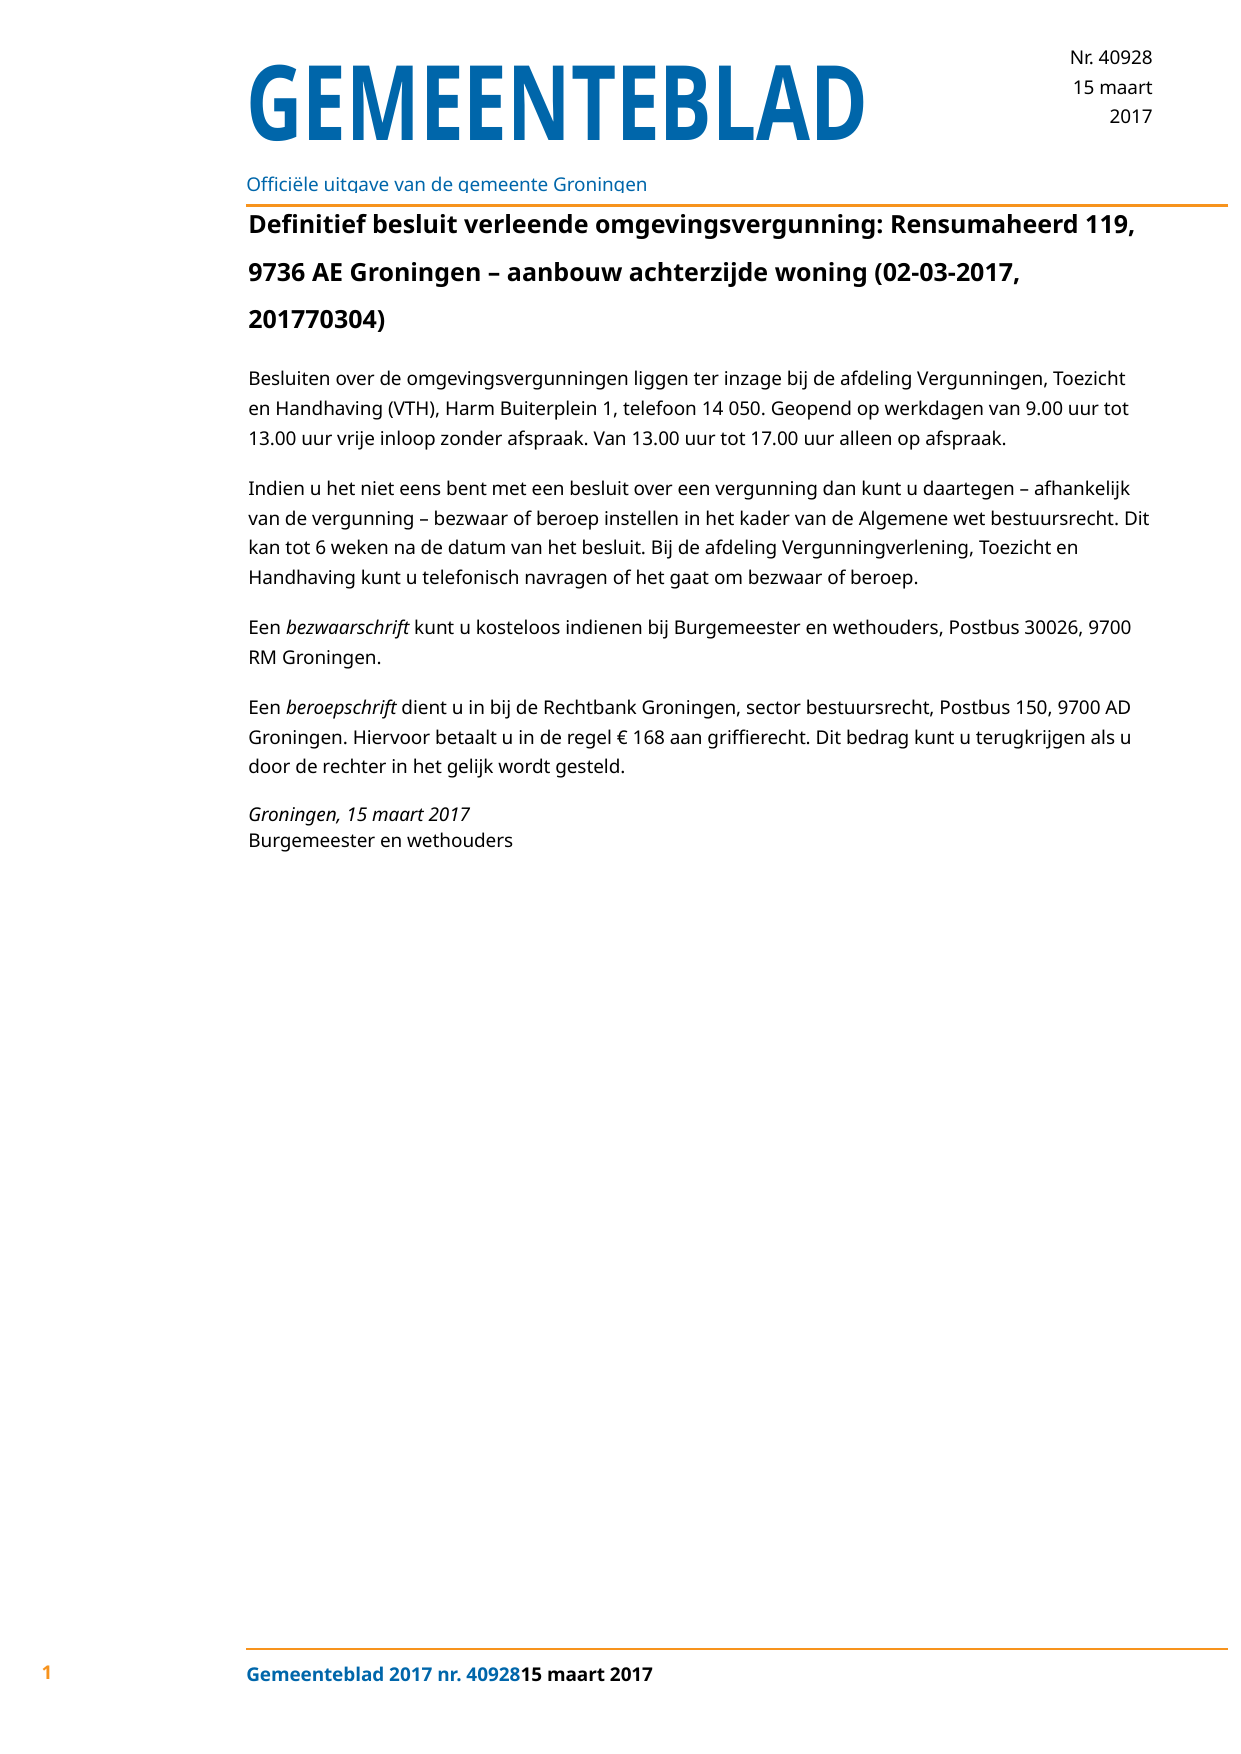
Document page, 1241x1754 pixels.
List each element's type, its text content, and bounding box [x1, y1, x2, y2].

text Een beroepschrift dient u in bij de Rechtbank Groningen, sector bestuursrecht, Postbus 150, 9700 AD Groningen. Hiervoor betaalt u in de regel € 168 aan griffierecht. Dit bedrag kunt u terugkrijgen als u door de rechter in het gelijk wordt gesteld. [248, 694, 1152, 779]
text Besluiten over de omgevingsvergunningen liggen ter inzage bij de afdeling Vergunningen, Toezicht en Handhaving (VTH), Harm Buiterplein 1, telefoon 14 050. Geopend op werkdagen van 9.00 uur tot 13.00 uur vrije inloop zonder afspraak. Van 13.00 uur tot 17.00 uur alleen op afspraak. [248, 366, 1152, 450]
text Definitief besluit verleende omgevingsvergunning: Rensumaheerd 119, 9736 AE Groningen – aanbouw achterzijde woning (02-03-2017, 201770304) [248, 207, 1152, 336]
text Indien u het niet eens bent met een besluit over een vergunning dan kunt u daartegen – afhankelijk van de vergunning – bezwaar of beroep instellen in het kader van de Algemene wet bestuursrecht. Dit kan tot 6 weken na de datum van het besluit. Bij de afdeling Vergunningverlening, Toezicht en Handhaving kunt u telefonisch navragen of het gaat om bezwaar of beroep. [248, 475, 1152, 589]
text Burgemeester en wethouders [248, 827, 1152, 853]
picture [41, 47, 231, 172]
text Groningen, 15 maart 2017 [248, 801, 1152, 827]
text Een bezwaarschrift kunt u kosteloos indienen bij Burgemeester en wethouders, Postbus 30026, 9700 RM Groningen. [248, 614, 1152, 669]
